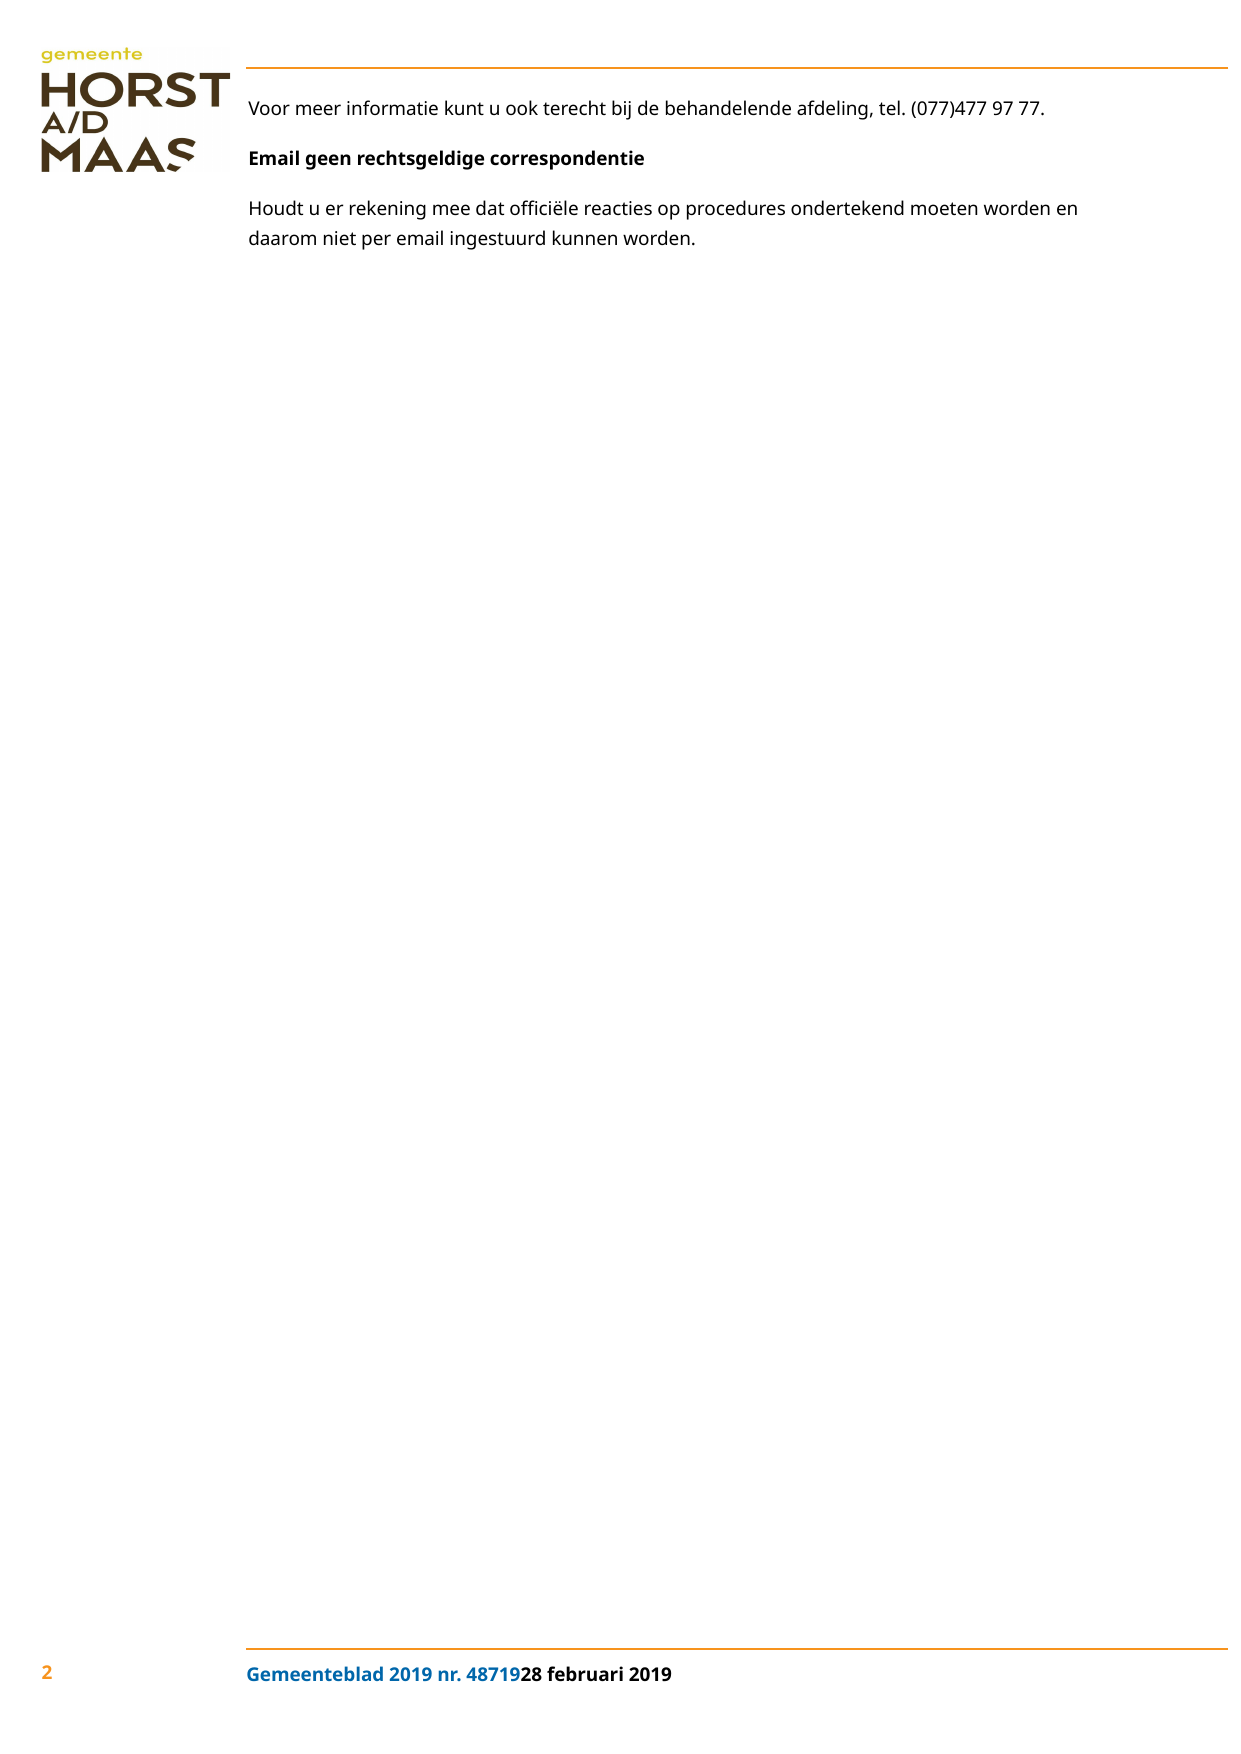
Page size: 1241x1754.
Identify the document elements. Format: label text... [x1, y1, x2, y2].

text Voor meer informatie kunt u ook terecht bij de behandelende afdeling, tel. (077)477 97 77. [248, 95, 1152, 121]
picture [41, 47, 231, 172]
text Houdt u er rekening mee dat officiële reacties op procedures ondertekend moeten worden en daarom niet per email ingestuurd kunnen worden. [248, 196, 1152, 251]
text Email geen rechtsgeldige correspondentie [248, 145, 1152, 171]
